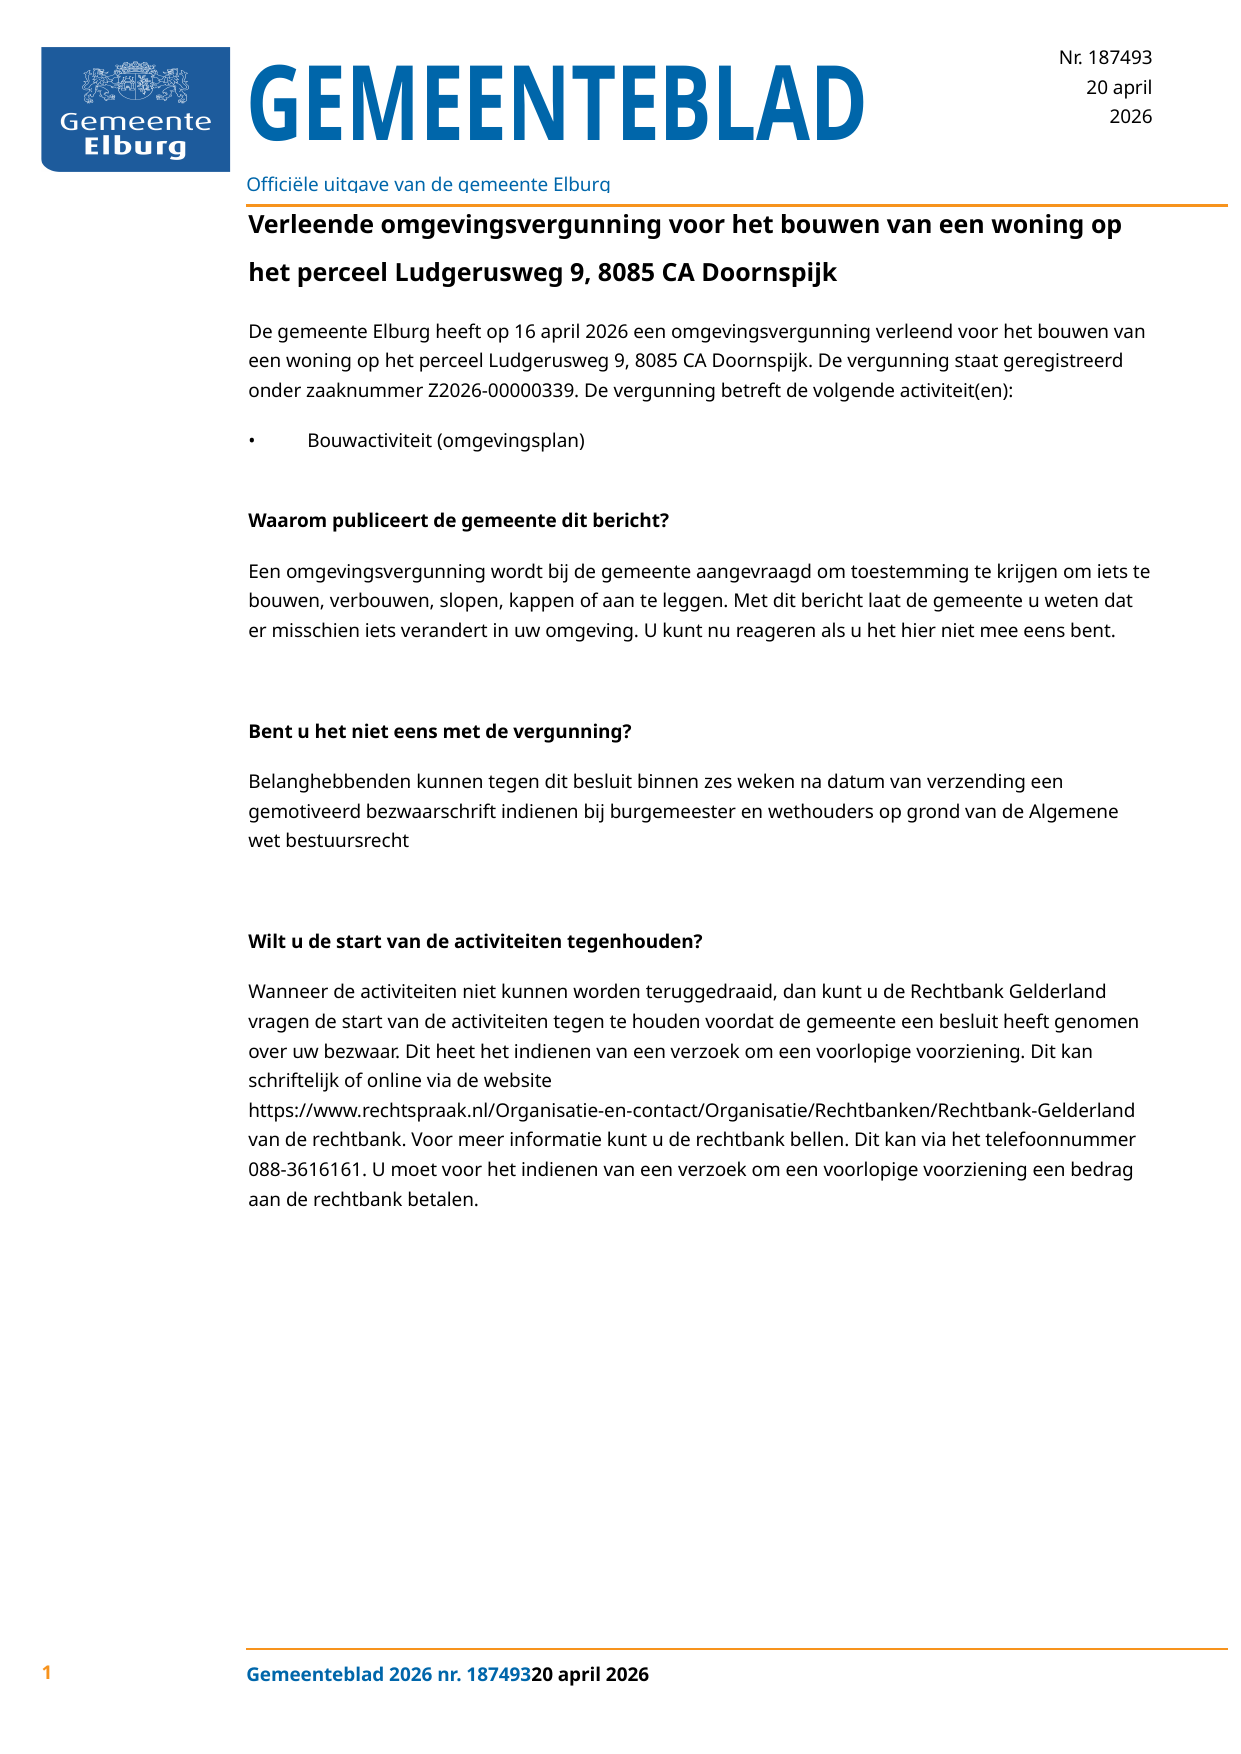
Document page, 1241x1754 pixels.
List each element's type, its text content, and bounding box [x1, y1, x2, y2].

text Belanghebbenden kunnen tegen dit besluit binnen zes weken na datum van verzending een gemotiveerd bezwaarschrift indienen bij burgemeester en wethouders op grond van de Algemene wet bestuursrecht [248, 768, 1152, 853]
picture [41, 47, 231, 172]
text Een omgevingsvergunning wordt bij de gemeente aangevraagd om toestemming te krijgen om iets te bouwen, verbouwen, slopen, kappen of aan te leggen. Met dit bericht laat de gemeente u weten dat er misschien iets verandert in uw omgeving. U kunt nu reageren als u het hier niet mee eens bent. [248, 558, 1152, 643]
text Verleende omgevingsvergunning voor het bouwen van een woning op het perceel Ludgerusweg 9, 8085 CA Doornspijk [248, 207, 1152, 288]
text Wanneer de activiteiten niet kunnen worden teruggedraaid, dan kunt u de Rechtbank Gelderland vragen de start van de activiteiten tegen te houden voordat de gemeente een besluit heeft genomen over uw bezwaar. Dit heet het indienen van een verzoek om een voorlopige voorziening. Dit kan schriftelijk of online via de website https://www.rechtspraak.nl/Organisatie-en-contact/Organisatie/Rechtbanken/Rechtbank-Gelderland van de rechtbank. Voor meer informatie kunt u de rechtbank bellen. Dit kan via het telefoonnummer 088-3616161. U moet voor het indienen van een verzoek om een voorlopige voorziening een bedrag aan de rechtbank betalen. [248, 979, 1152, 1212]
text Bent u het niet eens met de vergunning? [248, 718, 1152, 744]
text Wilt u de start van de activiteiten tegenhouden? [248, 928, 1152, 954]
list Bouwactiviteit (omgevingsplan) [248, 427, 1152, 453]
text Waarom publiceert de gemeente dit bericht? [248, 507, 1152, 533]
text De gemeente Elburg heeft op 16 april 2026 een omgevingsvergunning verleend voor het bouwen van een woning op het perceel Ludgerusweg 9, 8085 CA Doornspijk. De vergunning staat geregistreerd onder zaaknummer Z2026-00000339. De vergunning betreft de volgende activiteit(en): [248, 318, 1152, 403]
